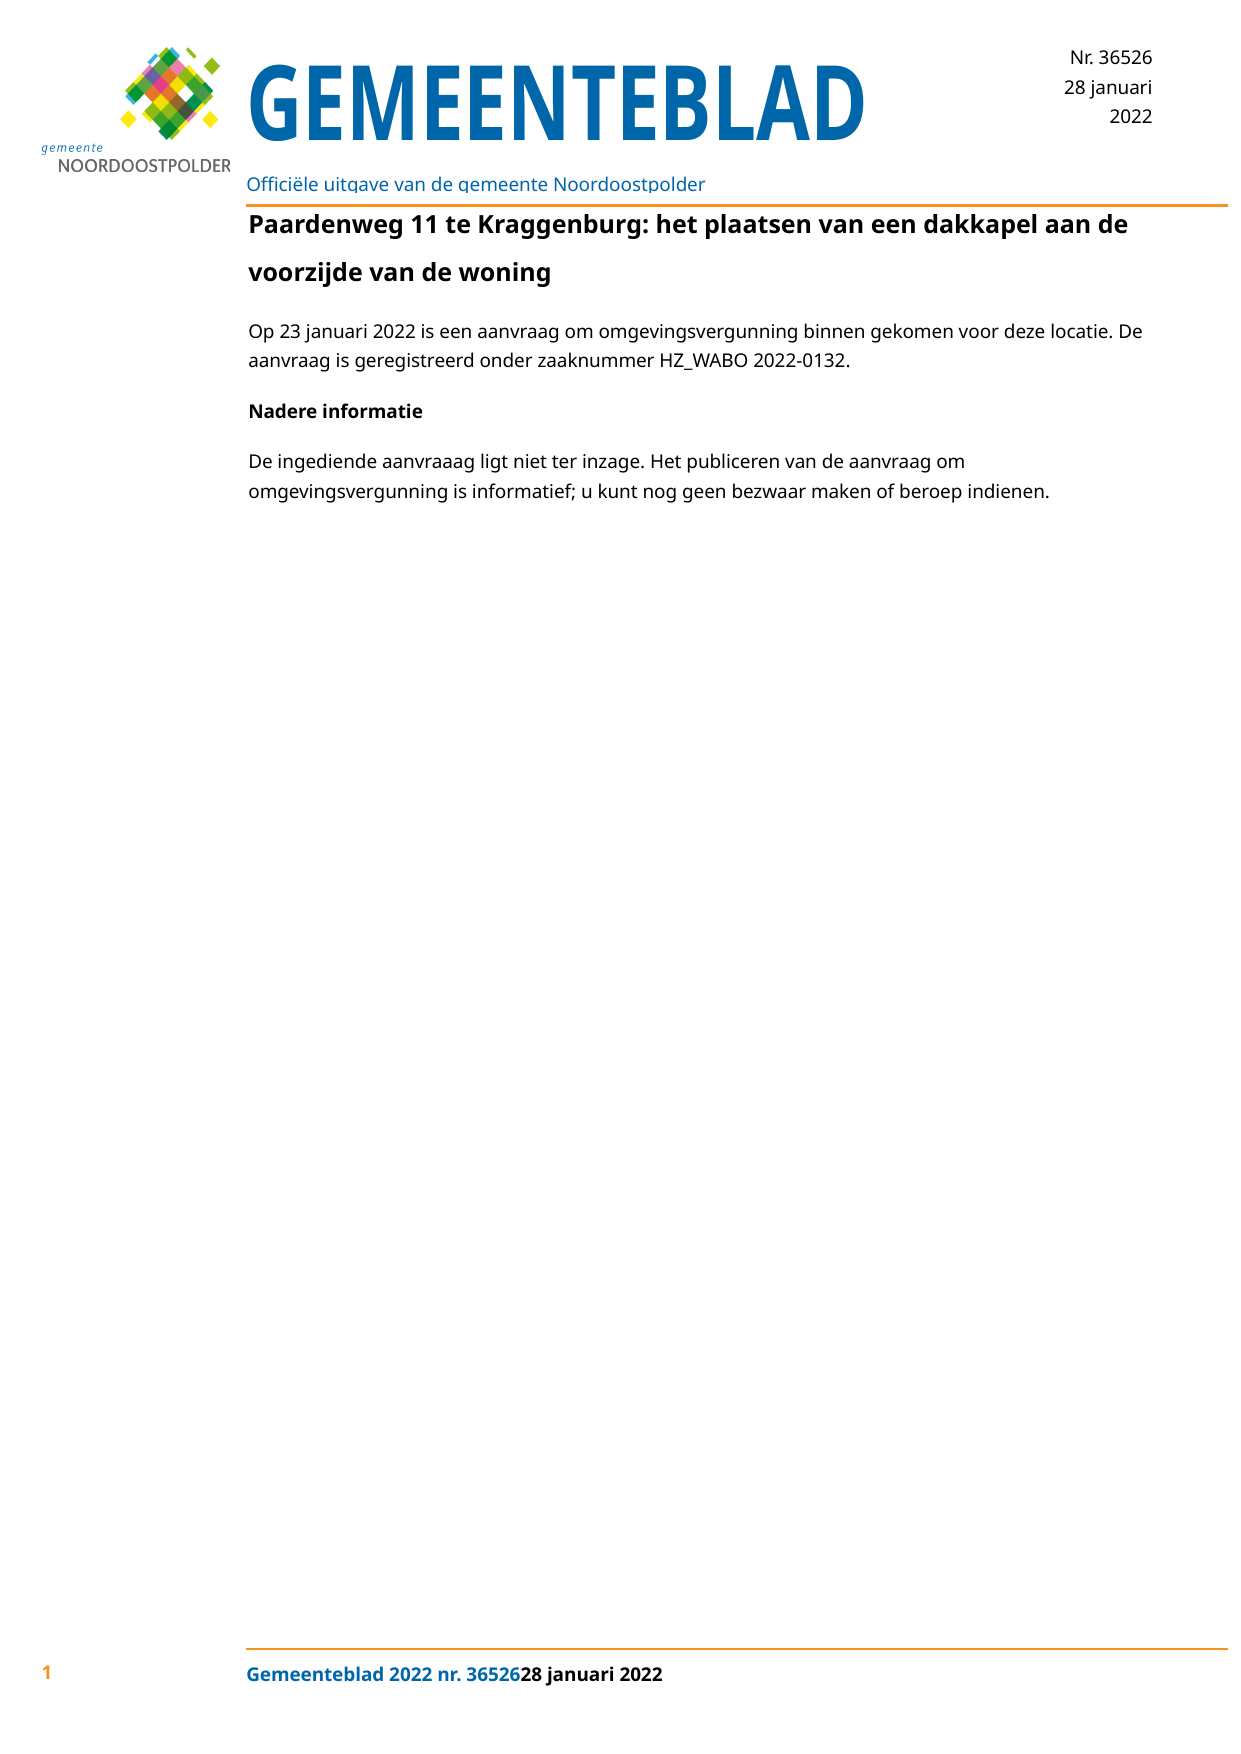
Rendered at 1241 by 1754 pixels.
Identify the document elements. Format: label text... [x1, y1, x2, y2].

text Paardenweg 11 te Kraggenburg: het plaatsen van een dakkapel aan de voorzijde van de woning [248, 207, 1152, 288]
text Nadere informatie [248, 398, 1152, 424]
picture [41, 47, 231, 172]
text Op 23 januari 2022 is een aanvraag om omgevingsvergunning binnen gekomen voor deze locatie. De aanvraag is geregistreerd onder zaaknummer HZ_WABO 2022-0132. [248, 318, 1152, 373]
text De ingediende aanvraaag ligt niet ter inzage. Het publiceren van de aanvraag om omgevingsvergunning is informatief; u kunt nog geen bezwaar maken of beroep indienen. [248, 448, 1152, 504]
